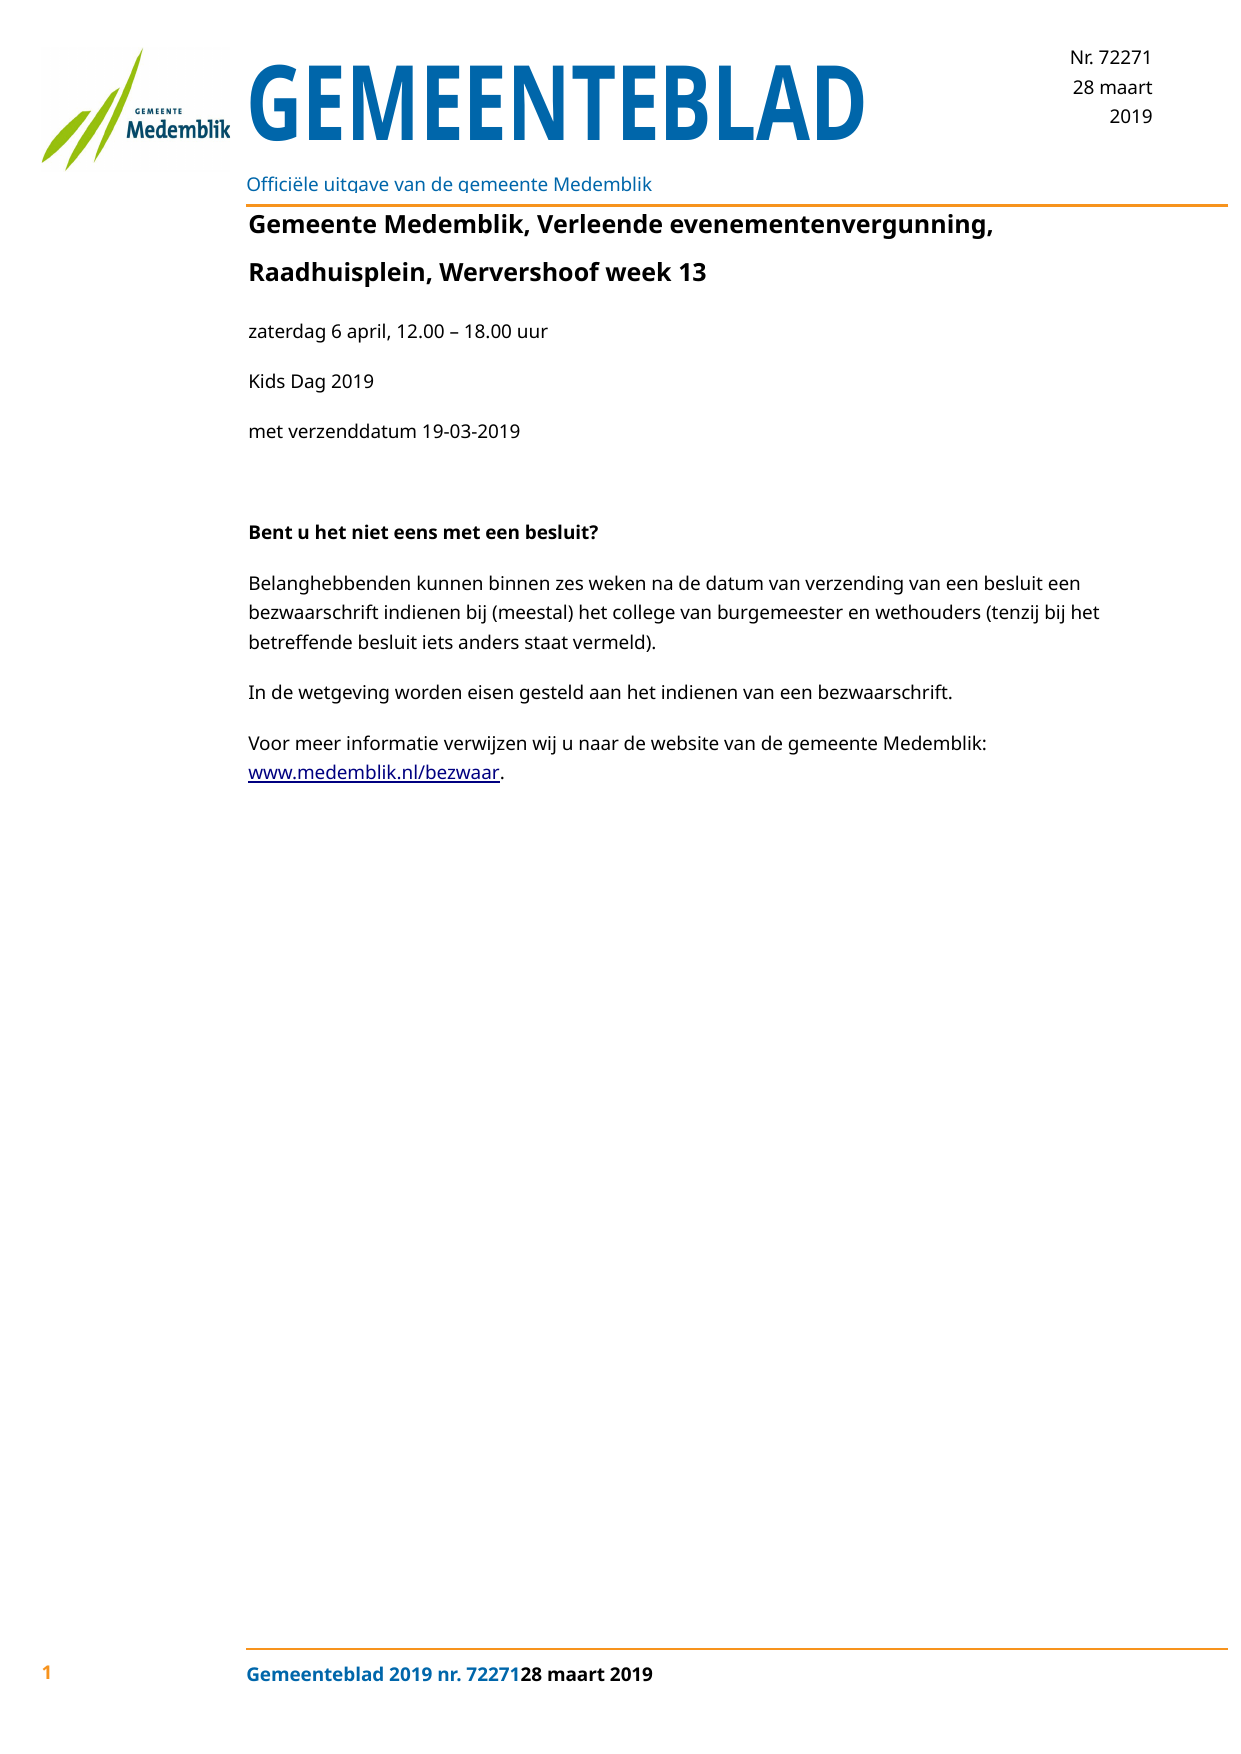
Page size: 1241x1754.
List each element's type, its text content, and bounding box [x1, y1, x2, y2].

text In de wetgeving worden eisen gesteld aan het indienen van een bezwaarschrift. [248, 679, 1152, 705]
text Belanghebbenden kunnen binnen zes weken na de datum van verzending van een besluit een bezwaarschrift indienen bij (meestal) het college van burgemeester en wethouders (tenzij bij het betreffende besluit iets anders staat vermeld). [248, 570, 1152, 655]
text Bent u het niet eens met een besluit? [248, 519, 1152, 545]
text Voor meer informatie verwijzen wij u naar de website van de gemeente Medemblik: www.medemblik.nl/bezwaar. [248, 730, 1152, 785]
text Gemeente Medemblik, Verleende evenementenvergunning, Raadhuisplein, Wervershoof week 13 [248, 207, 1152, 288]
text zaterdag 6 april, 12.00 – 18.00 uur [248, 318, 1152, 344]
text met verzenddatum 19-03-2019 [248, 419, 1152, 444]
picture [41, 47, 231, 172]
text Kids Dag 2019 [248, 368, 1152, 394]
